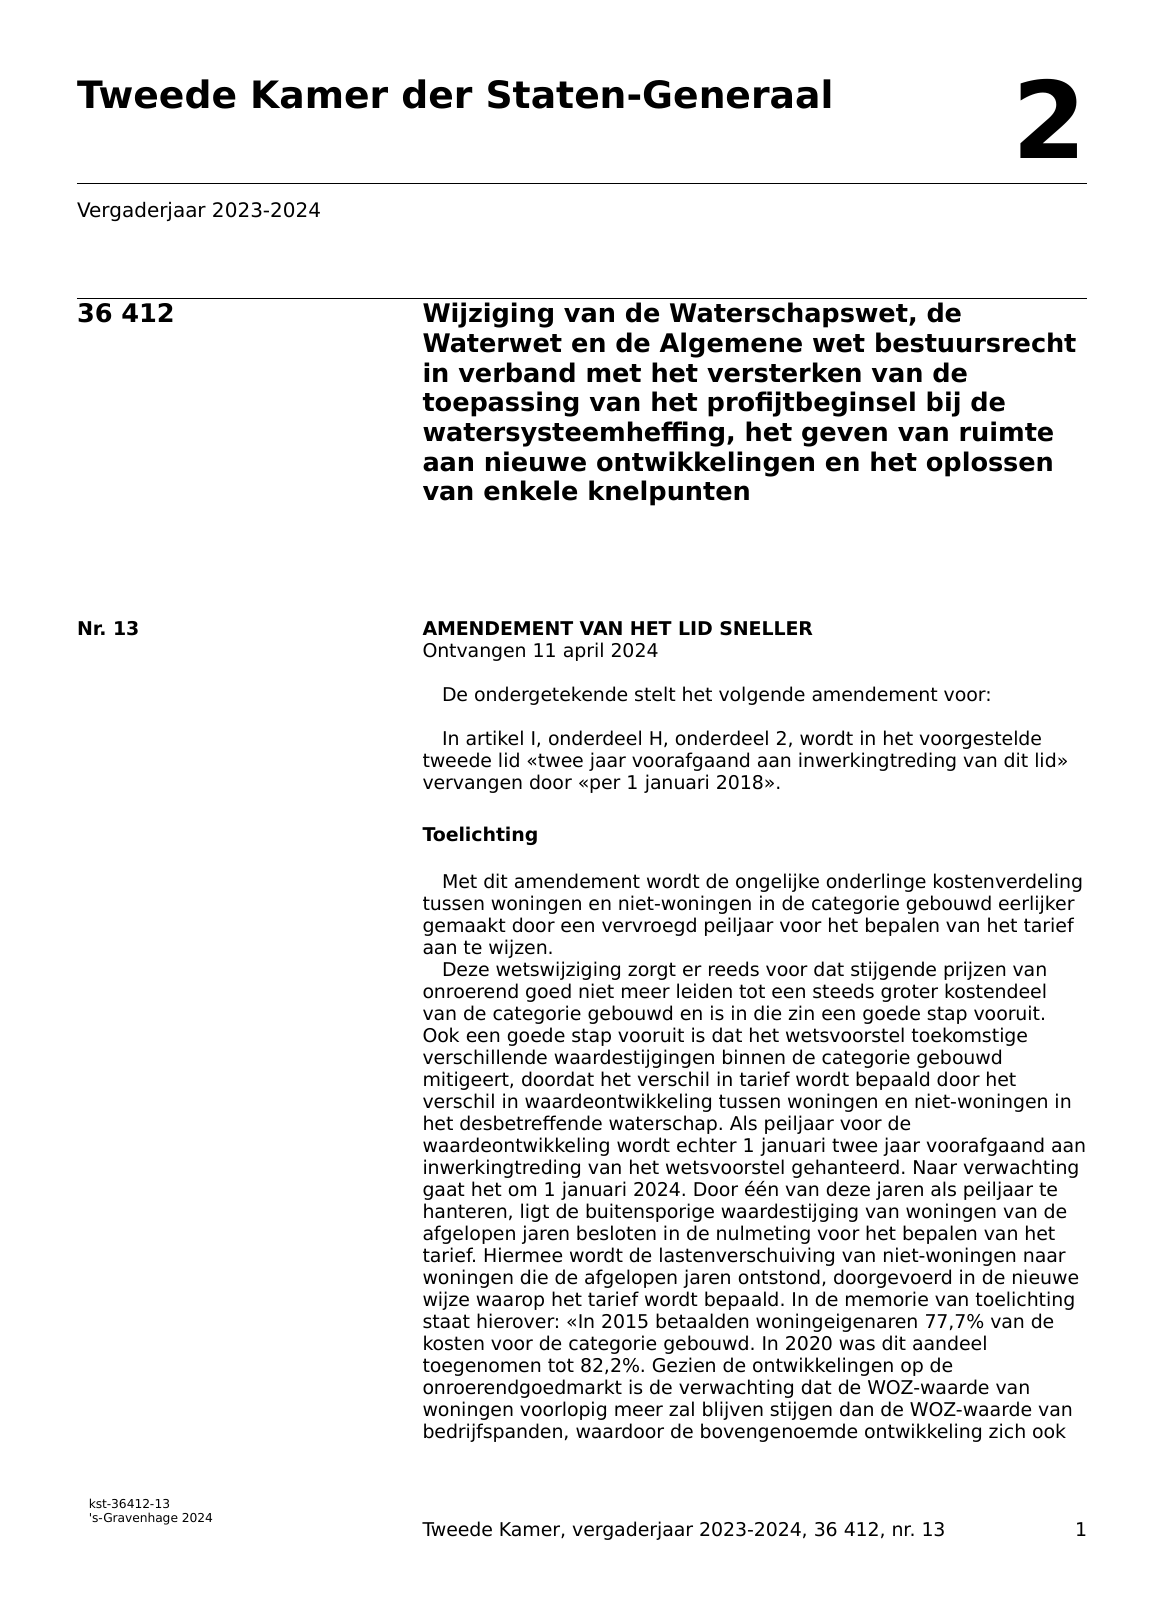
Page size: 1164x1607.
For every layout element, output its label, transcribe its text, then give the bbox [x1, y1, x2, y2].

table_header 2 [886, 59, 1087, 183]
text De ondergetekende stelt het volgende amendement voor: [422, 684, 1087, 706]
subtitle Nr. 13 AMENDEMENT VAN HET LID SNELLER [77, 618, 1087, 640]
table_cell Vergaderjaar 2023-2024 [77, 184, 1087, 298]
table_header Tweede Kamer der Staten-Generaal [77, 59, 886, 183]
text Met dit amendement wordt de ongelijke onderlinge kostenverdeling tussen woningen en niet-woningen in de categorie gebouwd eerlijker gemaakt door een vervroegd peiljaar voor het bepalen van het tarief aan te wijzen. [422, 871, 1087, 959]
text Deze wetswijziging zorgt er reeds voor dat stijgende prijzen van onroerend goed niet meer leiden tot een steeds groter kostendeel van de categorie gebouwd en is in die zin een goede stap vooruit. Ook een goede stap vooruit is dat het wetsvoorstel toekomstige verschillende waardestijgingen binnen de categorie gebouwd mitigeert, doordat het verschil in tarief wordt bepaald door het verschil in waardeontwikkeling tussen woningen en niet-woningen in het desbetreffende waterschap. Als peiljaar voor de waardeontwikkeling wordt echter 1 januari twee jaar voorafgaand aan inwerkingtreding van het wetsvoorstel gehanteerd. Naar verwachting gaat het om 1 januari 2024. Door één van deze jaren als peiljaar te hanteren, ligt de buitensporige waardestijging van woningen van de afgelopen jaren besloten in de nulmeting voor het bepalen van het tarief. Hiermee wordt de lastenverschuiving van niet-woningen naar woningen die de afgelopen jaren ontstond, doorgevoerd in de nieuwe wijze waarop het tarief wordt bepaald. In de memorie van toelichting staat hierover: «In 2015 betaalden woningeigenaren 77,7% van de kosten voor de categorie gebouwd. In 2020 was dit aandeel toegenomen tot 82,2%. Gezien de ontwikkelingen op de onroerendgoedmarkt is de verwachting dat de WOZ-waarde van woningen voorlopig meer zal blijven stijgen dan de WOZ-waarde van bedrijfspanden, waardoor de bovengenoemde ontwikkeling zich ook [422, 959, 1087, 1442]
text In artikel I, onderdeel H, onderdeel 2, wordt in het voorgestelde tweede lid «twee jaar voorafgaand aan inwerkingtreding van dit lid» vervangen door «per 1 januari 2018». [422, 728, 1087, 794]
text kst-36412-13 [88, 1497, 323, 1511]
subtitle Toelichting [422, 824, 1087, 846]
text Ontvangen 11 april 2024 [422, 640, 1087, 662]
subtitle 36 412 Wijziging van de Waterschapswet, de Waterwet en de Algemene wet bestuursrecht in verband met het versterken van de toepassing van het profijtbeginsel bij de watersysteemheffing, het geven van ruimte aan nieuwe ontwikkelingen en het oplossen van enkele knelpunten [77, 299, 1087, 507]
text 's-Gravenhage 2024 [88, 1511, 323, 1525]
